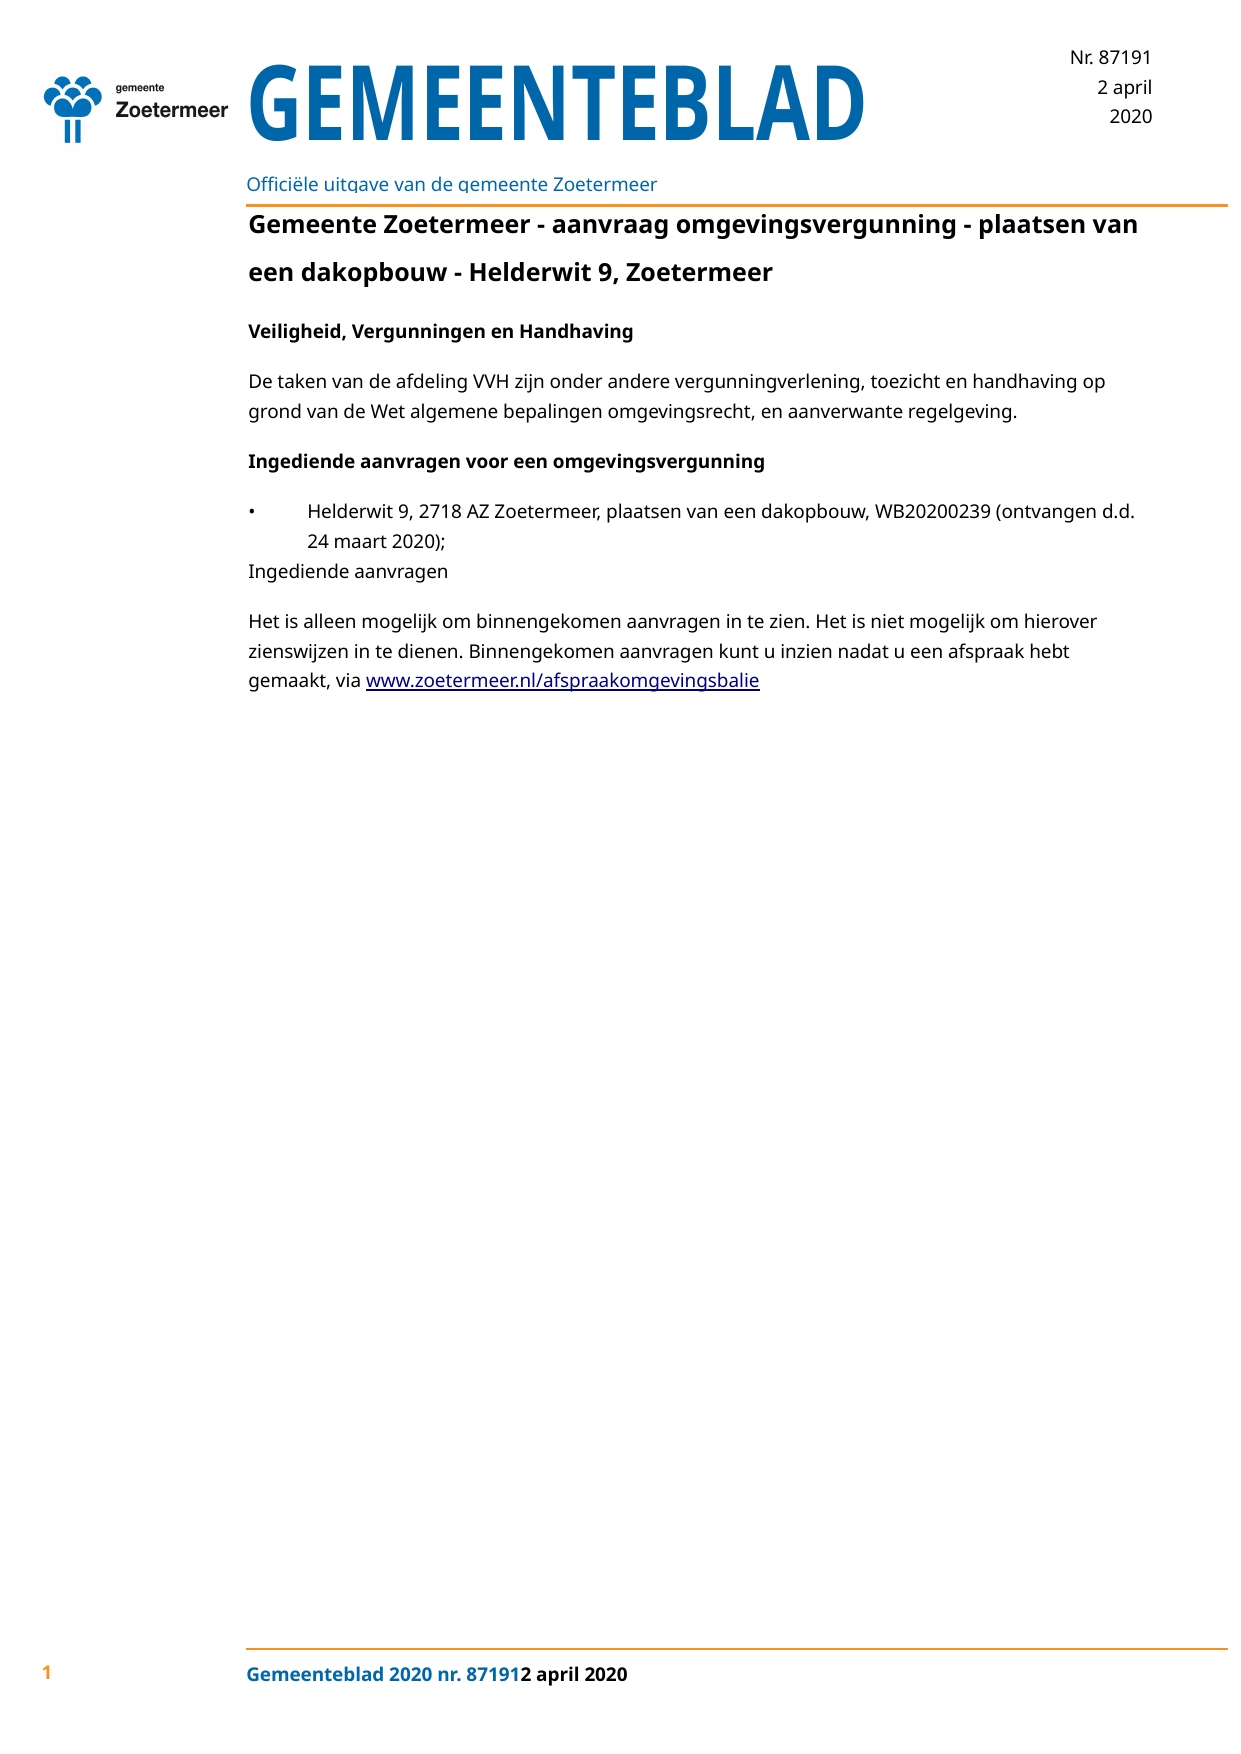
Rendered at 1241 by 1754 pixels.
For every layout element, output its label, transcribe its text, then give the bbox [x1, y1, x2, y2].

text Ingediende aanvragen [248, 558, 1152, 584]
text Gemeente Zoetermeer - aanvraag omgevingsvergunning - plaatsen van een dakopbouw - Helderwit 9, Zoetermeer [248, 207, 1152, 288]
text Het is alleen mogelijk om binnengekomen aanvragen in te zien. Het is niet mogelijk om hierover zienswijzen in te dienen. Binnengekomen aanvragen kunt u inzien nadat u een afspraak hebt gemaakt, via www.zoetermeer.nl/afspraakomgevingsbalie [248, 608, 1152, 693]
text Ingediende aanvragen voor een omgevingsvergunning [248, 448, 1152, 474]
list Helderwit 9, 2718 AZ Zoetermeer, plaatsen van een dakopbouw, WB20200239 (ontvangen d.d. 24 maart 2020); [248, 499, 1152, 554]
text De taken van de afdeling VVH zijn onder andere vergunningverlening, toezicht en handhaving op grond van de Wet algemene bepalingen omgevingsrecht, en aanverwante regelgeving. [248, 368, 1152, 424]
text Veiligheid, Vergunningen en Handhaving [248, 318, 1152, 344]
picture [41, 47, 231, 172]
